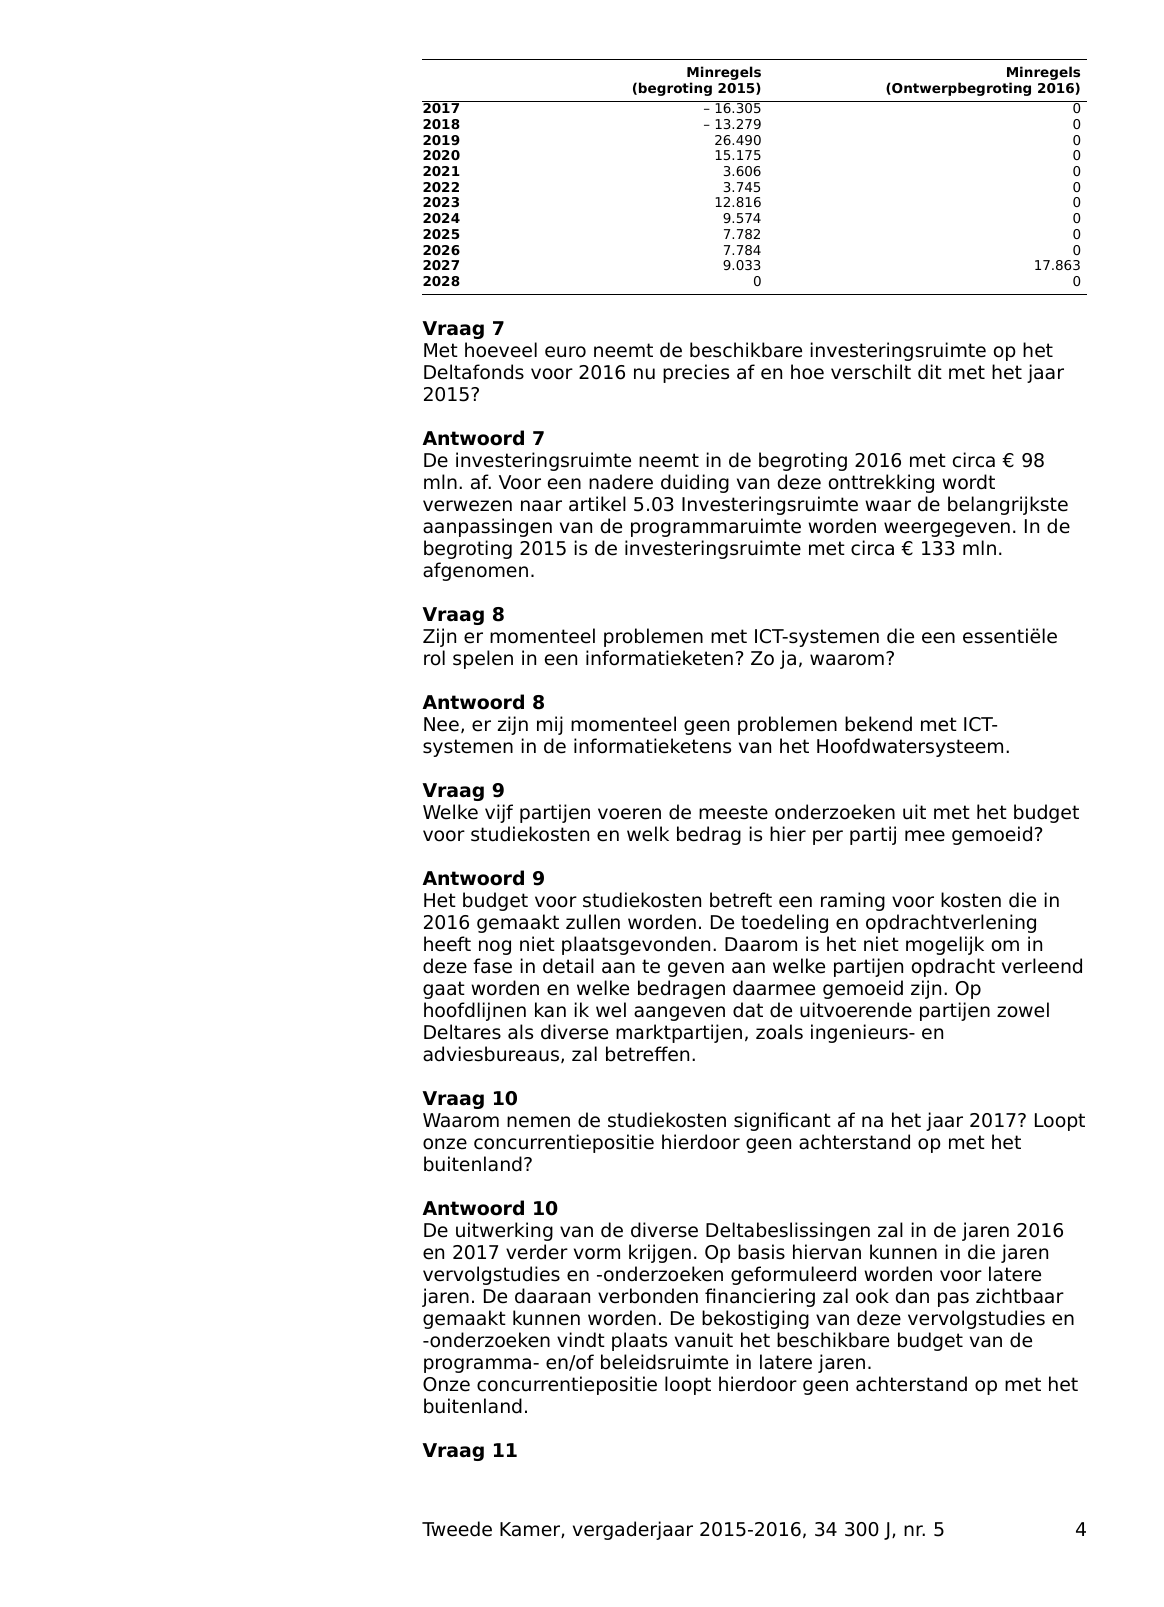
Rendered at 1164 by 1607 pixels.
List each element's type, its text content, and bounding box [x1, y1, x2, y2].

text Antwoord 8 [422, 692, 1087, 714]
table_header [422, 60, 540, 101]
table_cell 17.863 [767, 258, 1087, 274]
table_cell 0 [767, 227, 1087, 242]
table_cell 0 [540, 274, 767, 294]
table_cell 7.784 [540, 243, 767, 258]
table_cell 0 [767, 211, 1087, 227]
table_cell 2021 [422, 164, 540, 179]
table_cell 2018 [422, 117, 540, 132]
text Antwoord 10 [422, 1198, 1087, 1220]
table_cell 0 [767, 148, 1087, 164]
table_cell 0 [767, 117, 1087, 132]
table_cell – 16.305 [540, 102, 767, 117]
table_cell 7.782 [540, 227, 767, 242]
table_cell 0 [767, 164, 1087, 179]
text Waarom nemen de studiekosten significant af na het jaar 2017? Loopt onze concurrentiepositie hierdoor geen achterstand op met het buitenland? [422, 1110, 1087, 1176]
text Vraag 7 [422, 318, 1087, 339]
table_cell 12.816 [540, 195, 767, 211]
table_cell 2023 [422, 195, 540, 211]
text Antwoord 9 [422, 868, 1087, 890]
table_cell 9.033 [540, 258, 767, 274]
table_cell 2020 [422, 148, 540, 164]
text Antwoord 7 [422, 428, 1087, 450]
table_cell 0 [767, 195, 1087, 211]
table_cell 0 [767, 102, 1087, 117]
text Vraag 9 [422, 780, 1087, 802]
table_cell 9.574 [540, 211, 767, 227]
text Onze concurrentiepositie loopt hierdoor geen achterstand op met het buitenland. [422, 1374, 1087, 1418]
text Vraag 8 [422, 604, 1087, 626]
table_cell 0 [767, 133, 1087, 148]
text Welke vijf partijen voeren de meeste onderzoeken uit met het budget voor studiekosten en welk bedrag is hier per partij mee gemoeid? [422, 802, 1087, 846]
text Met hoeveel euro neemt de beschikbare investeringsruimte op het Deltafonds voor 2016 nu precies af en hoe verschilt dit met het jaar 2015? [422, 339, 1087, 406]
table_cell 0 [767, 180, 1087, 195]
table_cell 2017 [422, 102, 540, 117]
table_header Minregels (Ontwerpbegroting 2016) [767, 60, 1087, 101]
table_cell 26.490 [540, 133, 767, 148]
table_cell 0 [767, 274, 1087, 294]
table_cell 3.745 [540, 180, 767, 195]
table_cell 3.606 [540, 164, 767, 179]
text Vraag 10 [422, 1088, 1087, 1110]
text De uitwerking van de diverse Deltabeslissingen zal in de jaren 2016 en 2017 verder vorm krijgen. Op basis hiervan kunnen in die jaren vervolgstudies en -onderzoeken geformuleerd worden voor latere jaren. De daaraan verbonden financiering zal ook dan pas zichtbaar gemaakt kunnen worden. De bekostiging van deze vervolgstudies en -onderzoeken vindt plaats vanuit het beschikbare budget van de programma- en/of beleidsruimte in latere jaren. [422, 1220, 1087, 1374]
table_cell 2028 [422, 274, 540, 294]
table_cell 2025 [422, 227, 540, 242]
table_cell 0 [767, 243, 1087, 258]
table_cell 2022 [422, 180, 540, 195]
table_cell 2027 [422, 258, 540, 274]
text De investeringsruimte neemt in de begroting 2016 met circa € 98 mln. af. Voor een nadere duiding van deze onttrekking wordt verwezen naar artikel 5.03 Investeringsruimte waar de belangrijkste aanpassingen van de programmaruimte worden weergegeven. In de begroting 2015 is de investeringsruimte met circa € 133 mln. afgenomen. [422, 450, 1087, 582]
table_cell – 13.279 [540, 117, 767, 132]
text Zijn er momenteel problemen met ICT-systemen die een essentiële rol spelen in een informatieketen? Zo ja, waarom? [422, 626, 1087, 670]
table_cell 15.175 [540, 148, 767, 164]
text Het budget voor studiekosten betreft een raming voor kosten die in 2016 gemaakt zullen worden. De toedeling en opdrachtverlening heeft nog niet plaatsgevonden. Daarom is het niet mogelijk om in deze fase in detail aan te geven aan welke partijen opdracht verleend gaat worden en welke bedragen daarmee gemoeid zijn. Op hoofdlijnen kan ik wel aangeven dat de uitvoerende partijen zowel Deltares als diverse marktpartijen, zoals ingenieurs- en adviesbureaus, zal betreffen. [422, 890, 1087, 1066]
table_header Minregels (begroting 2015) [540, 60, 767, 101]
table_cell 2026 [422, 243, 540, 258]
text Vraag 11 [422, 1440, 1087, 1462]
table_cell 2019 [422, 133, 540, 148]
text Nee, er zijn mij momenteel geen problemen bekend met ICT-systemen in de informatieketens van het Hoofdwatersysteem. [422, 714, 1087, 758]
table_cell 2024 [422, 211, 540, 227]
